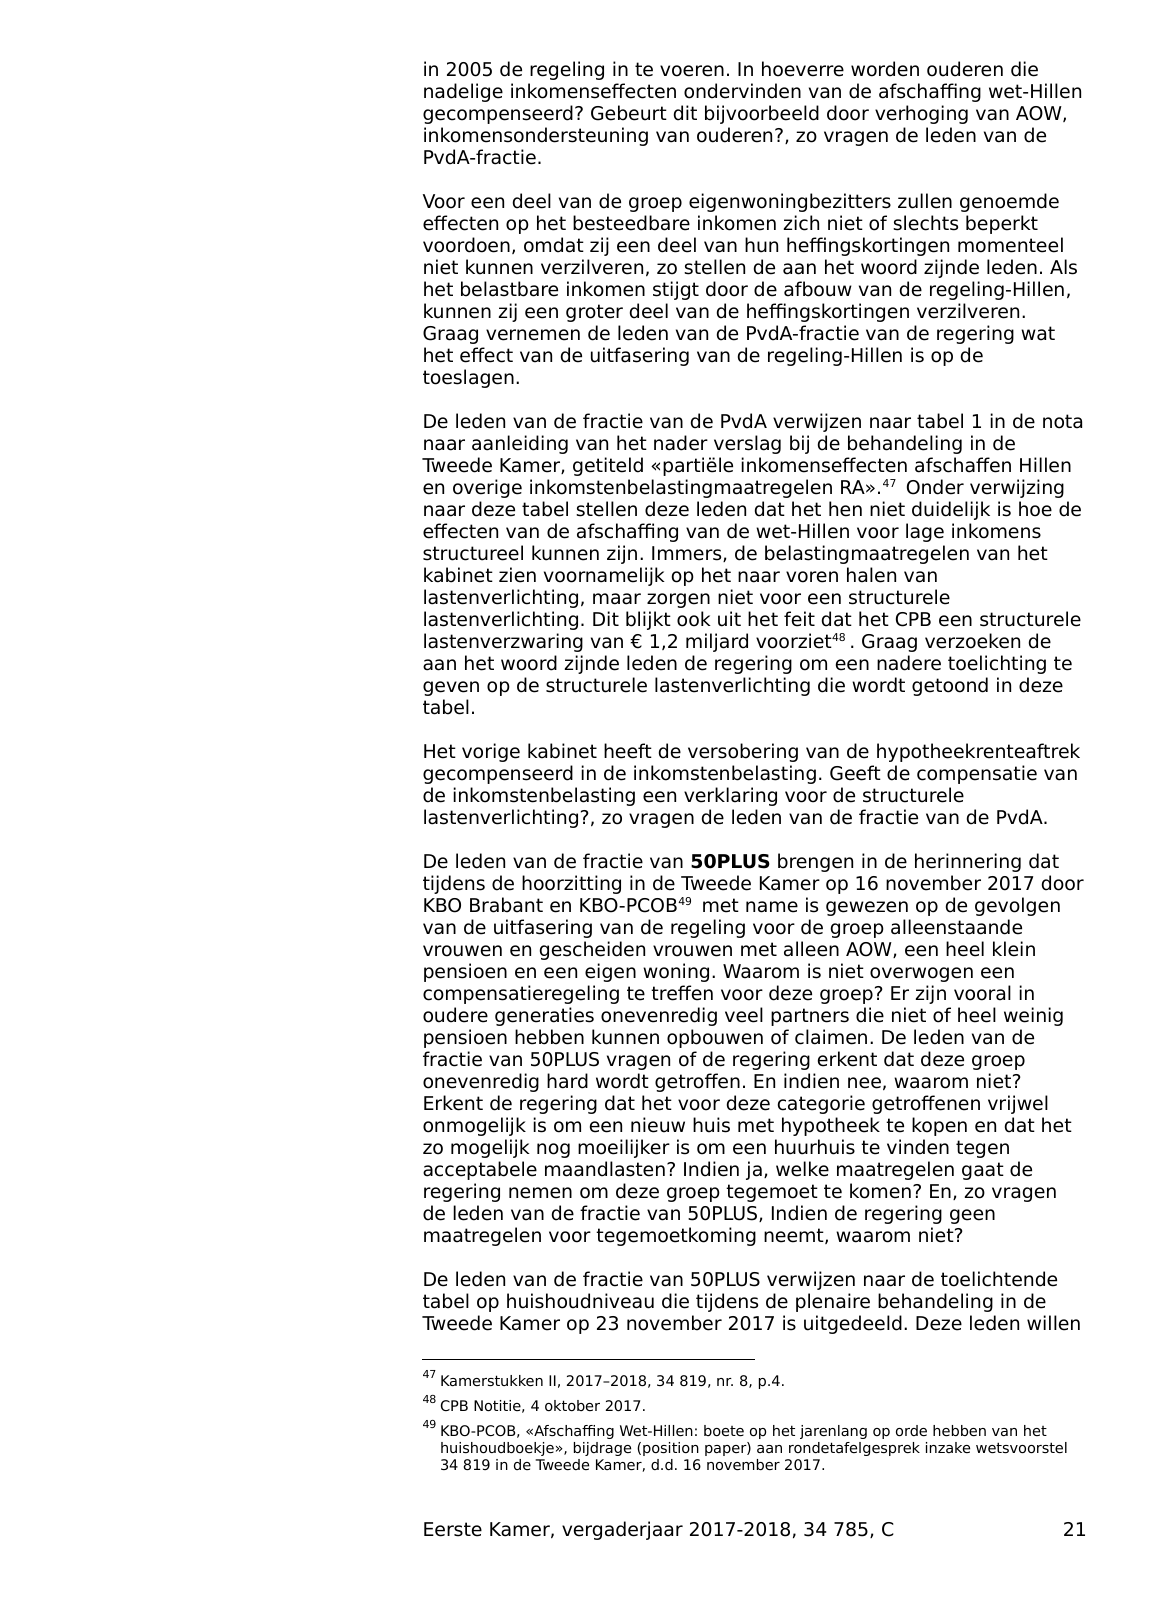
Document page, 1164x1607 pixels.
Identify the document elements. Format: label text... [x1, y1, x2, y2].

text CPB Notitie, 4 oktober 2017. [422, 1393, 1087, 1416]
text Voor een deel van de groep eigenwoningbezitters zullen genoemde effecten op het besteedbare inkomen zich niet of slechts beperkt voordoen, omdat zij een deel van hun heffingskortingen momenteel niet kunnen verzilveren, zo stellen de aan het woord zijnde leden. Als het belastbare inkomen stijgt door de afbouw van de regeling-Hillen, kunnen zij een groter deel van de heffingskortingen verzilveren. Graag vernemen de leden van de PvdA-fractie van de regering wat het effect van de uitfasering van de regeling-Hillen is op de toeslagen. [422, 191, 1087, 389]
text Het vorige kabinet heeft de versobering van de hypotheekrenteaftrek gecompenseerd in de inkomstenbelasting. Geeft de compensatie van de inkomstenbelasting een verklaring voor de structurele lastenverlichting?, zo vragen de leden van de fractie van de PvdA. [422, 741, 1087, 829]
text De leden van de fractie van 50PLUS verwijzen naar de toelichtende tabel op huishoudniveau die tijdens de plenaire behandeling in de Tweede Kamer op 23 november 2017 is uitgedeeld. Deze leden willen [422, 1269, 1087, 1335]
text Kamerstukken II, 2017–2018, 34 819, nr. 8, p.4. [422, 1368, 1087, 1391]
text in 2005 de regeling in te voeren. In hoeverre worden ouderen die nadelige inkomenseffecten ondervinden van de afschaffing wet-Hillen gecompenseerd? Gebeurt dit bijvoorbeeld door verhoging van AOW, inkomensondersteuning van ouderen?, zo vragen de leden van de PvdA-fractie. [422, 59, 1087, 169]
text De leden van de fractie van 50PLUS brengen in de herinnering dat tijdens de hoorzitting in de Tweede Kamer op 16 november 2017 door KBO Brabant en KBO-PCOB met name is gewezen op de gevolgen van de uitfasering van de regeling voor de groep alleenstaande vrouwen en gescheiden vrouwen met alleen AOW, een heel klein pensioen en een eigen woning. Waarom is niet overwogen een compensatieregeling te treffen voor deze groep? Er zijn vooral in oudere generaties onevenredig veel partners die niet of heel weinig pensioen hebben kunnen opbouwen of claimen. De leden van de fractie van 50PLUS vragen of de regering erkent dat deze groep onevenredig hard wordt getroffen. En indien nee, waarom niet? Erkent de regering dat het voor deze categorie getroffenen vrijwel onmogelijk is om een nieuw huis met hypotheek te kopen en dat het zo mogelijk nog moeilijker is om een huurhuis te vinden tegen acceptabele maandlasten? Indien ja, welke maatregelen gaat de regering nemen om deze groep tegemoet te komen? En, zo vragen de leden van de fractie van 50PLUS, Indien de regering geen maatregelen voor tegemoetkoming neemt, waarom niet? [422, 851, 1087, 1247]
text De leden van de fractie van de PvdA verwijzen naar tabel 1 in de nota naar aanleiding van het nader verslag bij de behandeling in de Tweede Kamer, getiteld «partiële inkomenseffecten afschaffen Hillen en overige inkomstenbelastingmaatregelen RA». Onder verwijzing naar deze tabel stellen deze leden dat het hen niet duidelijk is hoe de effecten van de afschaffing van de wet-Hillen voor lage inkomens structureel kunnen zijn. Immers, de belastingmaatregelen van het kabinet zien voornamelijk op het naar voren halen van lastenverlichting, maar zorgen niet voor een structurele lastenverlichting. Dit blijkt ook uit het feit dat het CPB een structurele lastenverzwaring van € 1,2 miljard voorziet. Graag verzoeken de aan het woord zijnde leden de regering om een nadere toelichting te geven op de structurele lastenverlichting die wordt getoond in deze tabel. [422, 411, 1087, 719]
text KBO-PCOB, «Afschaffing Wet-Hillen: boete op het jarenlang op orde hebben van het huishoudboekje», bijdrage (position paper) aan rondetafelgesprek inzake wetsvoorstel 34 819 in de Tweede Kamer, d.d. 16 november 2017. [422, 1418, 1087, 1474]
